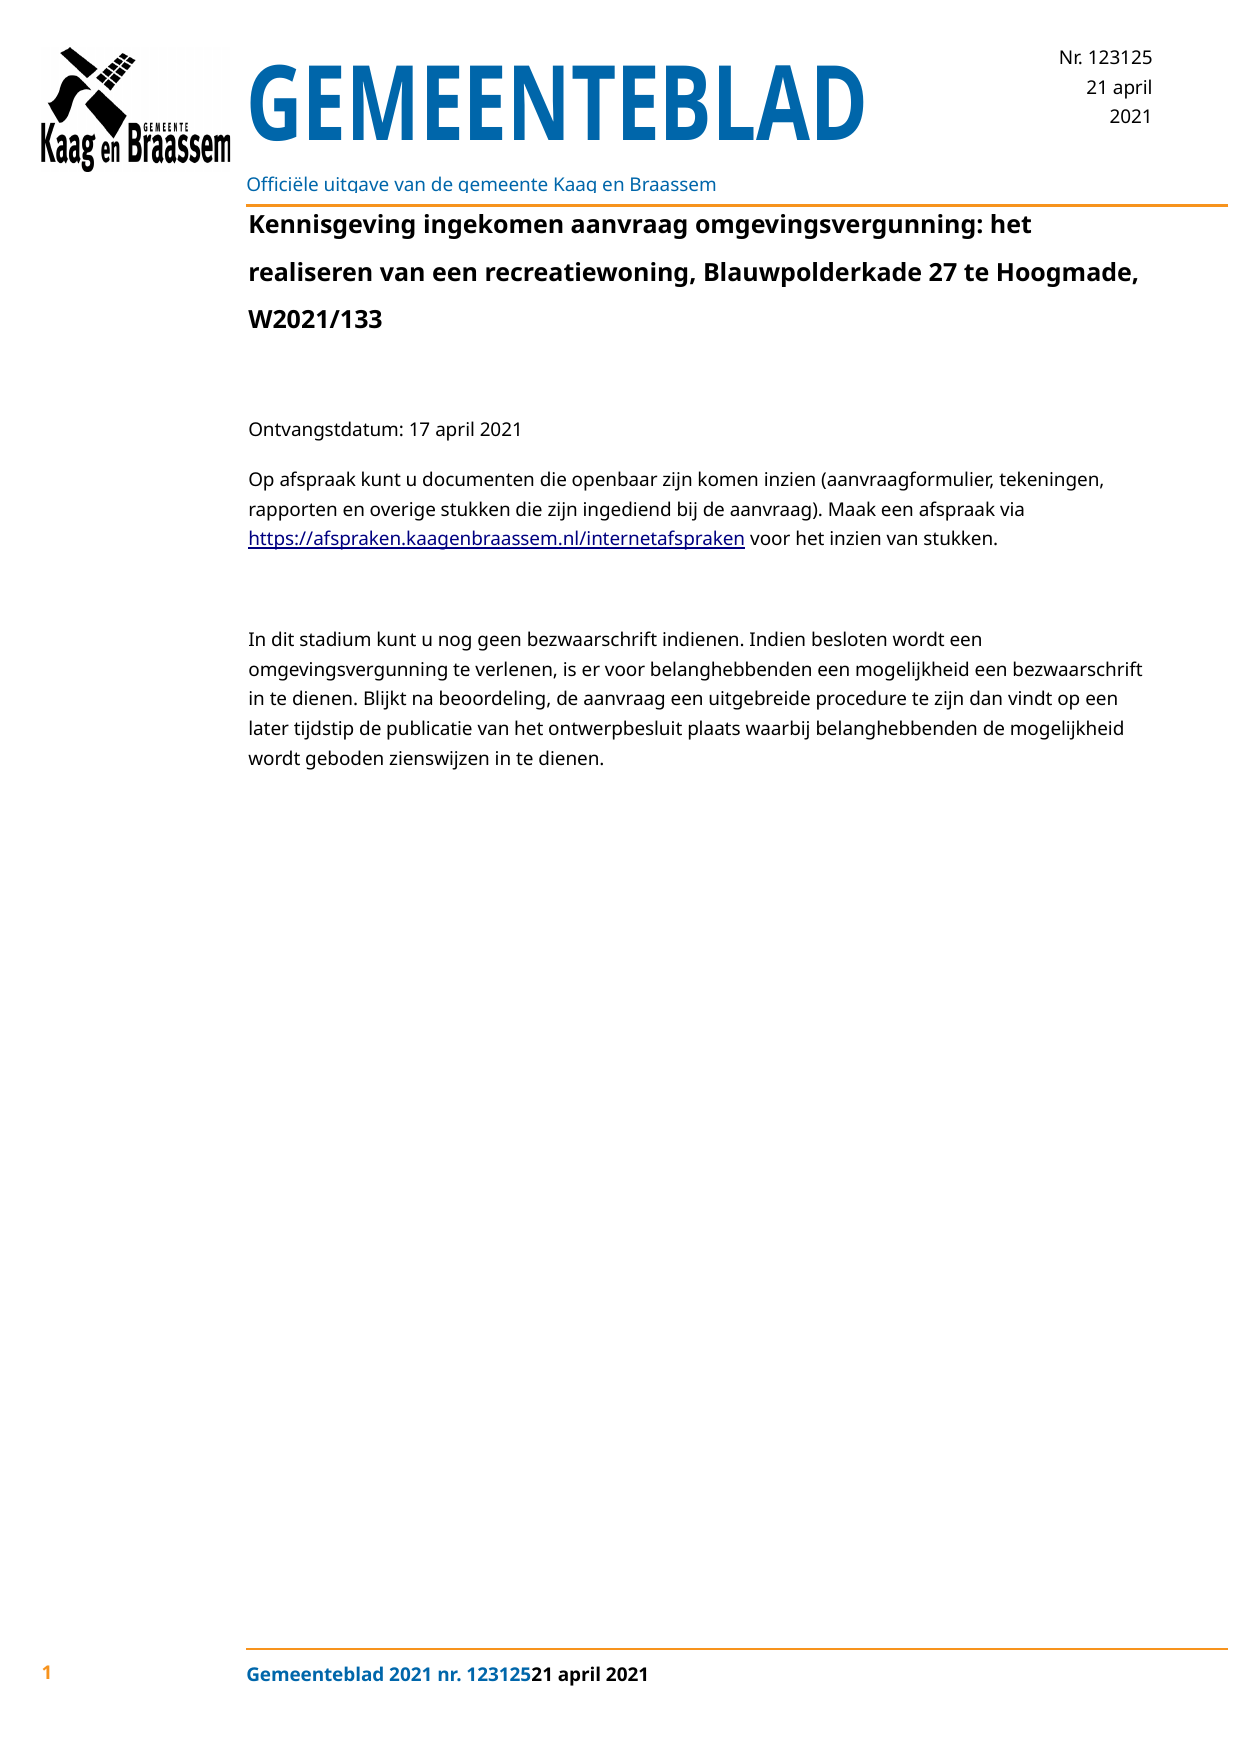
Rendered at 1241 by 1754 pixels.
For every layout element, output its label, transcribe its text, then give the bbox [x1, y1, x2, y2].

text Ontvangstdatum: 17 april 2021 [248, 416, 1152, 442]
text In dit stadium kunt u nog geen bezwaarschrift indienen. Indien besloten wordt een omgevingsvergunning te verlenen, is er voor belanghebbenden een mogelijkheid een bezwaarschrift in te dienen. Blijkt na beoordeling, de aanvraag een uitgebreide procedure te zijn dan vindt op een later tijdstip de publicatie van het ontwerpbesluit plaats waarbij belanghebbenden de mogelijkheid wordt geboden zienswijzen in te dienen. [248, 626, 1152, 770]
picture [41, 47, 231, 172]
text Op afspraak kunt u documenten die openbaar zijn komen inzien (aanvraagformulier, tekeningen, rapporten en overige stukken die zijn ingediend bij de aanvraag). Maak een afspraak via https://afspraken.kaagenbraassem.nl/internetafspraken voor het inzien van stukken. [248, 466, 1152, 551]
text Kennisgeving ingekomen aanvraag omgevingsvergunning: het realiseren van een recreatiewoning, Blauwpolderkade 27 te Hoogmade, W2021/133 [248, 207, 1152, 336]
